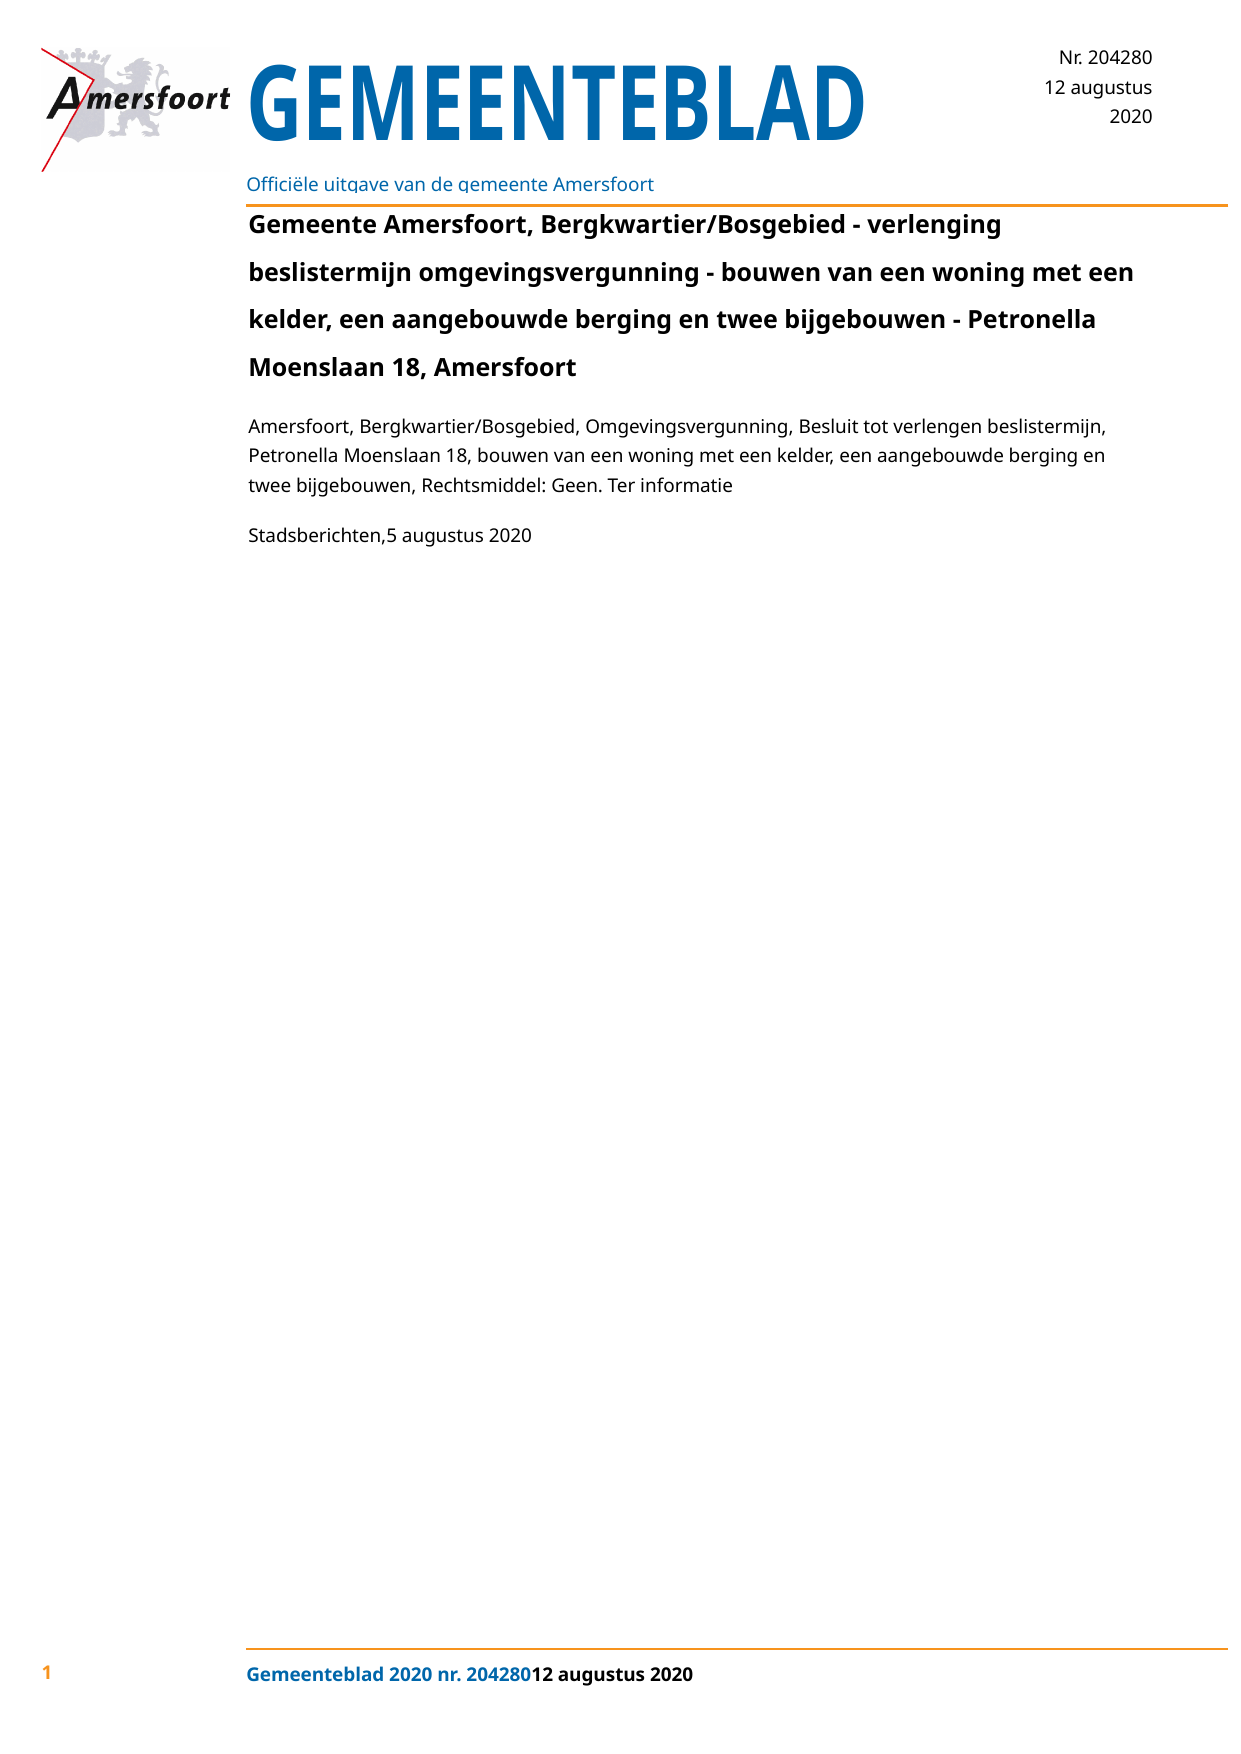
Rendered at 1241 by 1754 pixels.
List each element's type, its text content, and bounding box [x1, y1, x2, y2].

text Stadsberichten,5 augustus 2020 [248, 523, 1152, 548]
picture [41, 47, 231, 172]
text Gemeente Amersfoort, Bergkwartier/Bosgebied - verlenging beslistermijn omgevingsvergunning - bouwen van een woning met een kelder, een aangebouwde berging en twee bijgebouwen - Petronella Moenslaan 18, Amersfoort [248, 207, 1152, 384]
text Amersfoort, Bergkwartier/Bosgebied, Omgevingsvergunning, Besluit tot verlengen beslistermijn, Petronella Moenslaan 18, bouwen van een woning met een kelder, een aangebouwde berging en twee bijgebouwen, Rechtsmiddel: Geen. Ter informatie [248, 413, 1152, 498]
